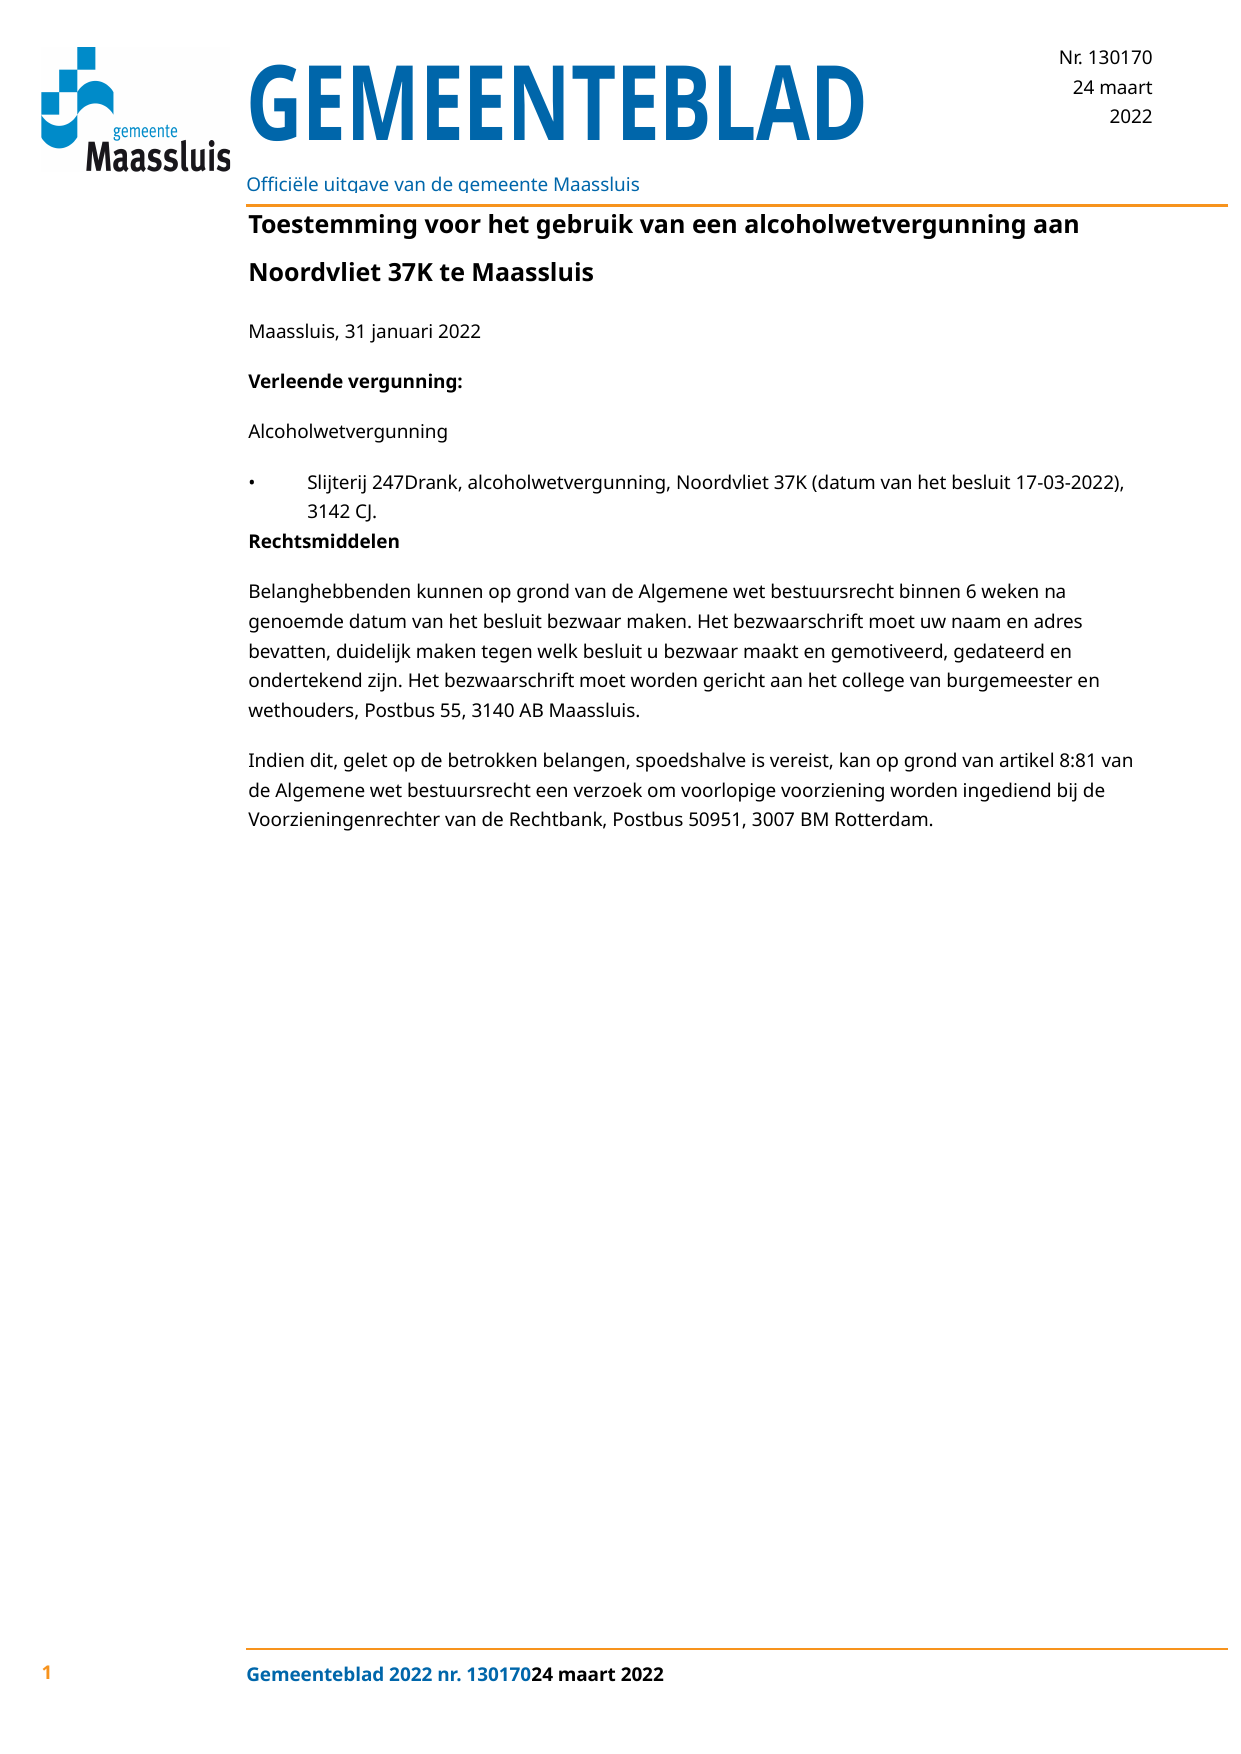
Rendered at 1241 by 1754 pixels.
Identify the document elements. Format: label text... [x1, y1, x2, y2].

text Toestemming voor het gebruik van een alcoholwetvergunning aan Noordvliet 37K te Maassluis [248, 207, 1152, 288]
picture [41, 47, 231, 172]
text Indien dit, gelet op de betrokken belangen, spoedshalve is vereist, kan op grond van artikel 8:81 van de Algemene wet bestuursrecht een verzoek om voorlopige voorziening worden ingediend bij de Voorzieningenrechter van de Rechtbank, Postbus 50951, 3007 BM Rotterdam. [248, 747, 1152, 832]
text Alcoholwetvergunning [248, 419, 1152, 444]
text Belanghebbenden kunnen op grond van de Algemene wet bestuursrecht binnen 6 weken na genoemde datum van het besluit bezwaar maken. Het bezwaarschrift moet uw naam en adres bevatten, duidelijk maken tegen welk besluit u bezwaar maakt en gemotiveerd, gedateerd en ondertekend zijn. Het bezwaarschrift moet worden gericht aan het college van burgemeester en wethouders, Postbus 55, 3140 AB Maassluis. [248, 579, 1152, 723]
text Verleende vergunning: [248, 368, 1152, 394]
text Rechtsmiddelen [248, 528, 1152, 554]
picture [41, 47, 77, 92]
list Slijterij 247Drank, alcoholwetvergunning, Noordvliet 37K (datum van het besluit 17-03-2022), 3142 CJ. [248, 469, 1152, 524]
text Maassluis, 31 januari 2022 [248, 318, 1152, 344]
